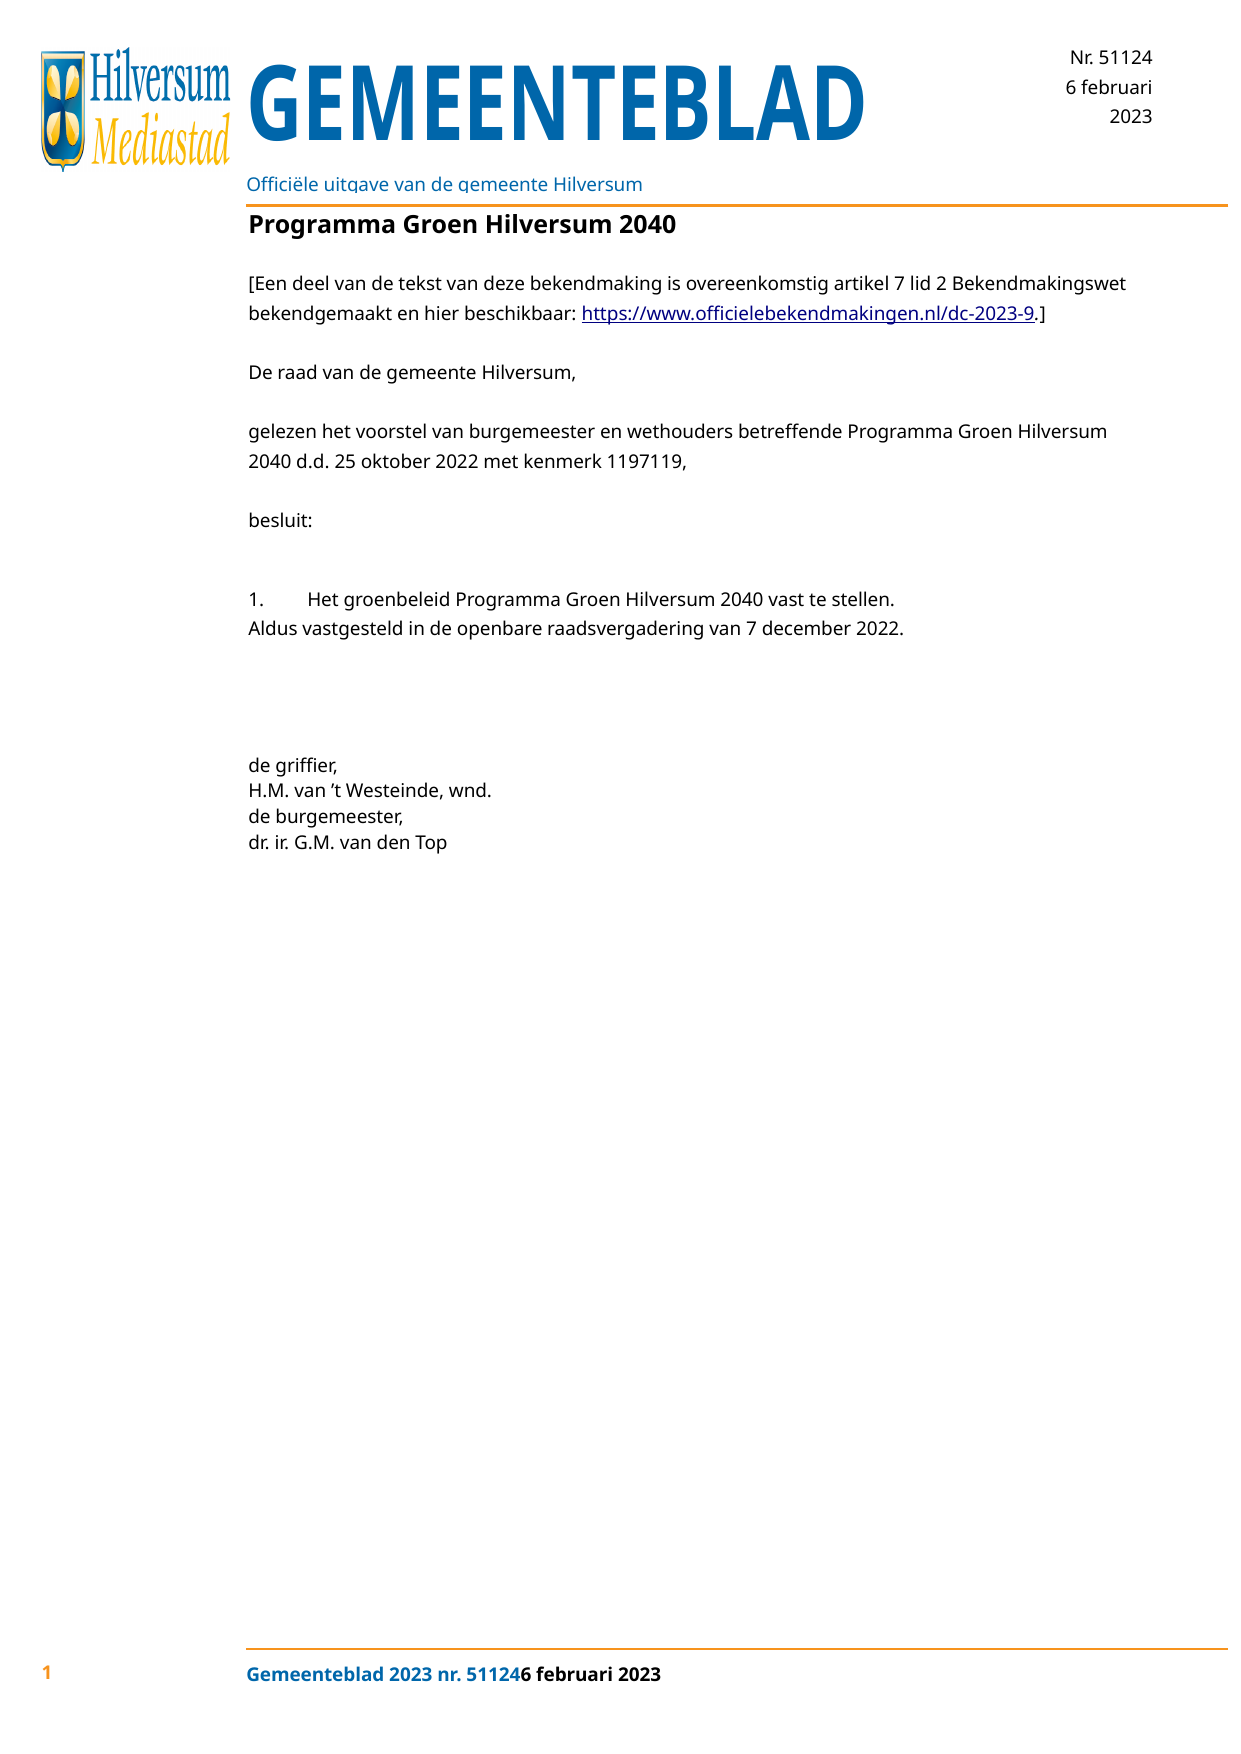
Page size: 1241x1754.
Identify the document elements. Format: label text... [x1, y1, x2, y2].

text Aldus vastgesteld in de openbare raadsvergadering van 7 december 2022. [248, 615, 1152, 641]
text besluit: [248, 507, 1152, 533]
text Programma Groen Hilversum 2040 [248, 207, 1152, 241]
text de griffier, [248, 752, 1152, 777]
text de burgemeester, [248, 803, 1152, 829]
text De raad van de gemeente Hilversum, [248, 359, 1152, 385]
list Het groenbeleid Programma Groen Hilversum 2040 vast te stellen. [248, 586, 1152, 612]
text dr. ir. G.M. van den Top [248, 829, 1152, 855]
text gelezen het voorstel van burgemeester en wethouders betreffende Programma Groen Hilversum 2040 d.d. 25 oktober 2022 met kenmerk 1197119, [248, 418, 1152, 473]
picture [41, 47, 231, 172]
text H.M. van ’t Westeinde, wnd. [248, 777, 1152, 803]
text [Een deel van de tekst van deze bekendmaking is overeenkomstig artikel 7 lid 2 Bekendmakingswet bekendgemaakt en hier beschikbaar: https://www.officielebekendmakingen.nl/dc-2023-9.] [248, 270, 1152, 326]
